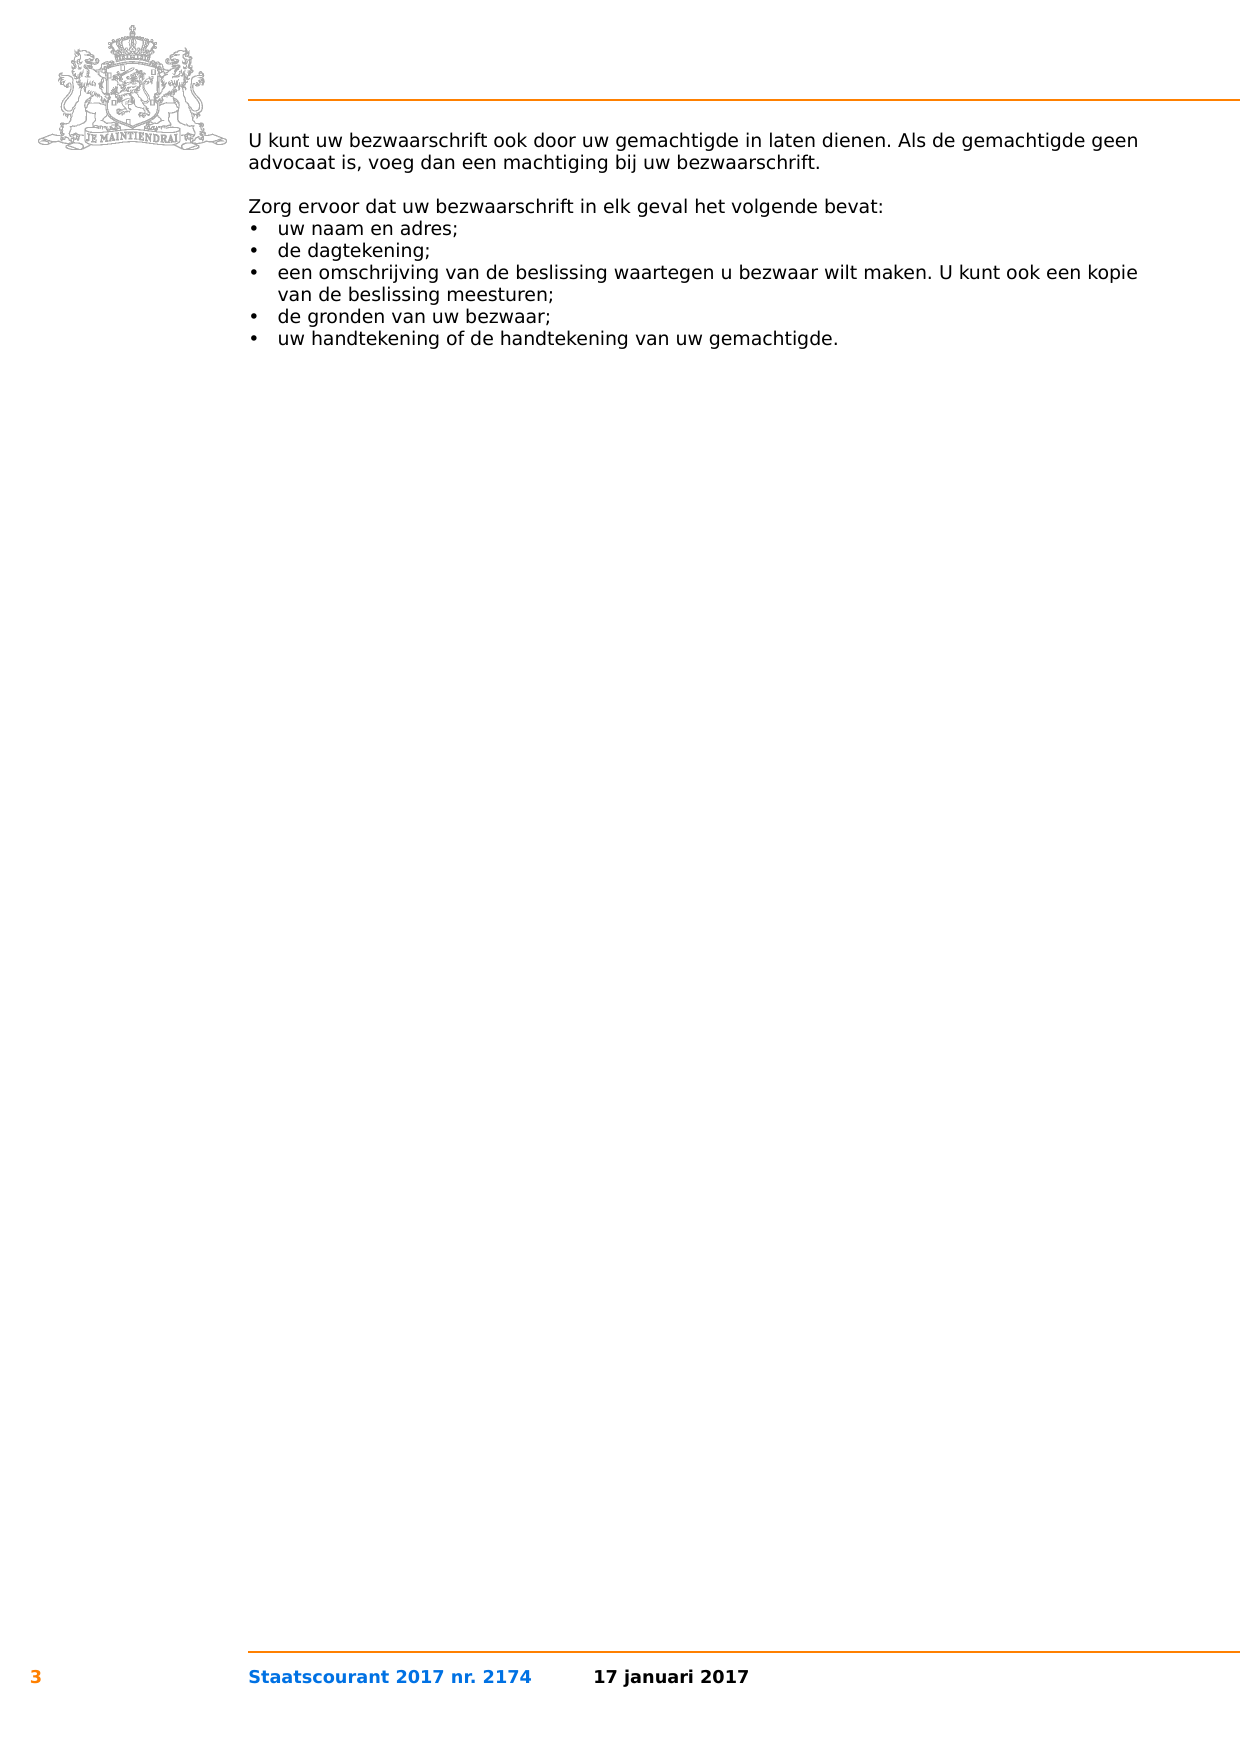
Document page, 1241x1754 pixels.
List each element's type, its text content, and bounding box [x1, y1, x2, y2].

text • uw naam en adres; [248, 218, 1163, 240]
text • de gronden van uw bezwaar; [248, 306, 1163, 328]
text U kunt uw bezwaarschrift ook door uw gemachtigde in laten dienen. Als de gemachtigde geen advocaat is, voeg dan een machtiging bij uw bezwaarschrift. [248, 130, 1163, 174]
text • een omschrijving van de beslissing waartegen u bezwaar wilt maken. U kunt ook een kopie van de beslissing meesturen; [248, 262, 1163, 306]
text Zorg ervoor dat uw bezwaarschrift in elk geval het volgende bevat: [248, 196, 1163, 218]
text • uw handtekening of de handtekening van uw gemachtigde. [248, 328, 1163, 349]
text • de dagtekening; [248, 240, 1163, 262]
picture [38, 25, 227, 150]
